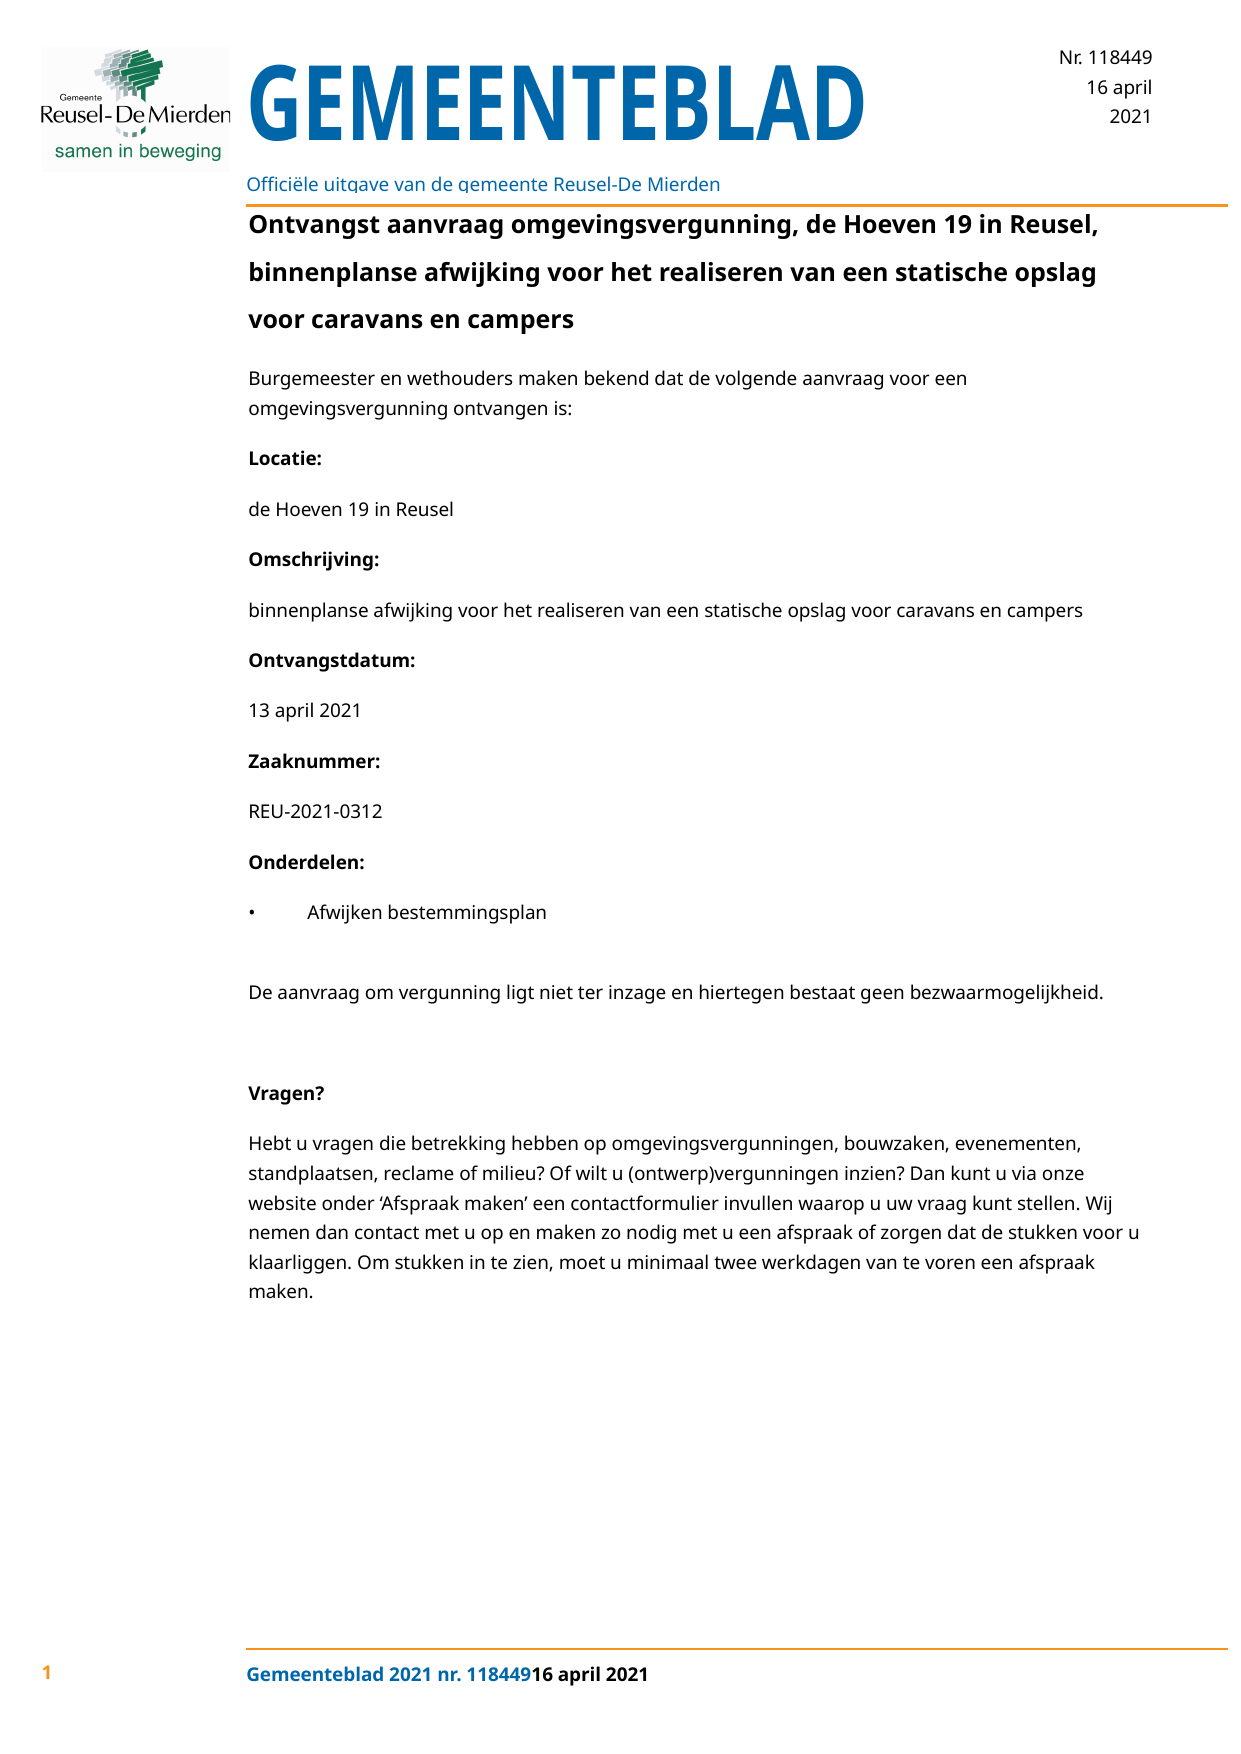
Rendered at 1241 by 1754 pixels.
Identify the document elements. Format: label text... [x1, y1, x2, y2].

text Onderdelen: [248, 849, 1152, 874]
text REU-2021-0312 [248, 798, 1152, 824]
text de Hoeven 19 in Reusel [248, 496, 1152, 522]
text Locatie: [248, 446, 1152, 471]
text Zaaknummer: [248, 748, 1152, 774]
text Ontvangst aanvraag omgevingsvergunning, de Hoeven 19 in Reusel, binnenplanse afwijking voor het realiseren van een statische opslag voor caravans en campers [248, 207, 1152, 336]
text Omschrijving: [248, 546, 1152, 572]
list Afwijken bestemmingsplan [248, 899, 1152, 925]
text De aanvraag om vergunning ligt niet ter inzage en hiertegen bestaat geen bezwaarmogelijkheid. [248, 979, 1152, 1005]
text Ontvangstdatum: [248, 647, 1152, 673]
text binnenplanse afwijking voor het realiseren van een statische opslag voor caravans en campers [248, 597, 1152, 622]
text Hebt u vragen die betrekking hebben op omgevingsvergunningen, bouwzaken, evenementen, standplaatsen, reclame of milieu? Of wilt u (ontwerp)vergunningen inzien? Dan kunt u via onze website onder ‘Afspraak maken’ een contactformulier invullen waarop u uw vraag kunt stellen. Wij nemen dan contact met u op en maken zo nodig met u een afspraak of zorgen dat de stukken voor u klaarliggen. Om stukken in te zien, moet u minimaal twee werkdagen van te voren een afspraak maken. [248, 1131, 1152, 1304]
text Burgemeester en wethouders maken bekend dat de volgende aanvraag voor een omgevingsvergunning ontvangen is: [248, 366, 1152, 421]
text 13 april 2021 [248, 698, 1152, 723]
text Vragen? [248, 1080, 1152, 1106]
picture [41, 47, 231, 172]
